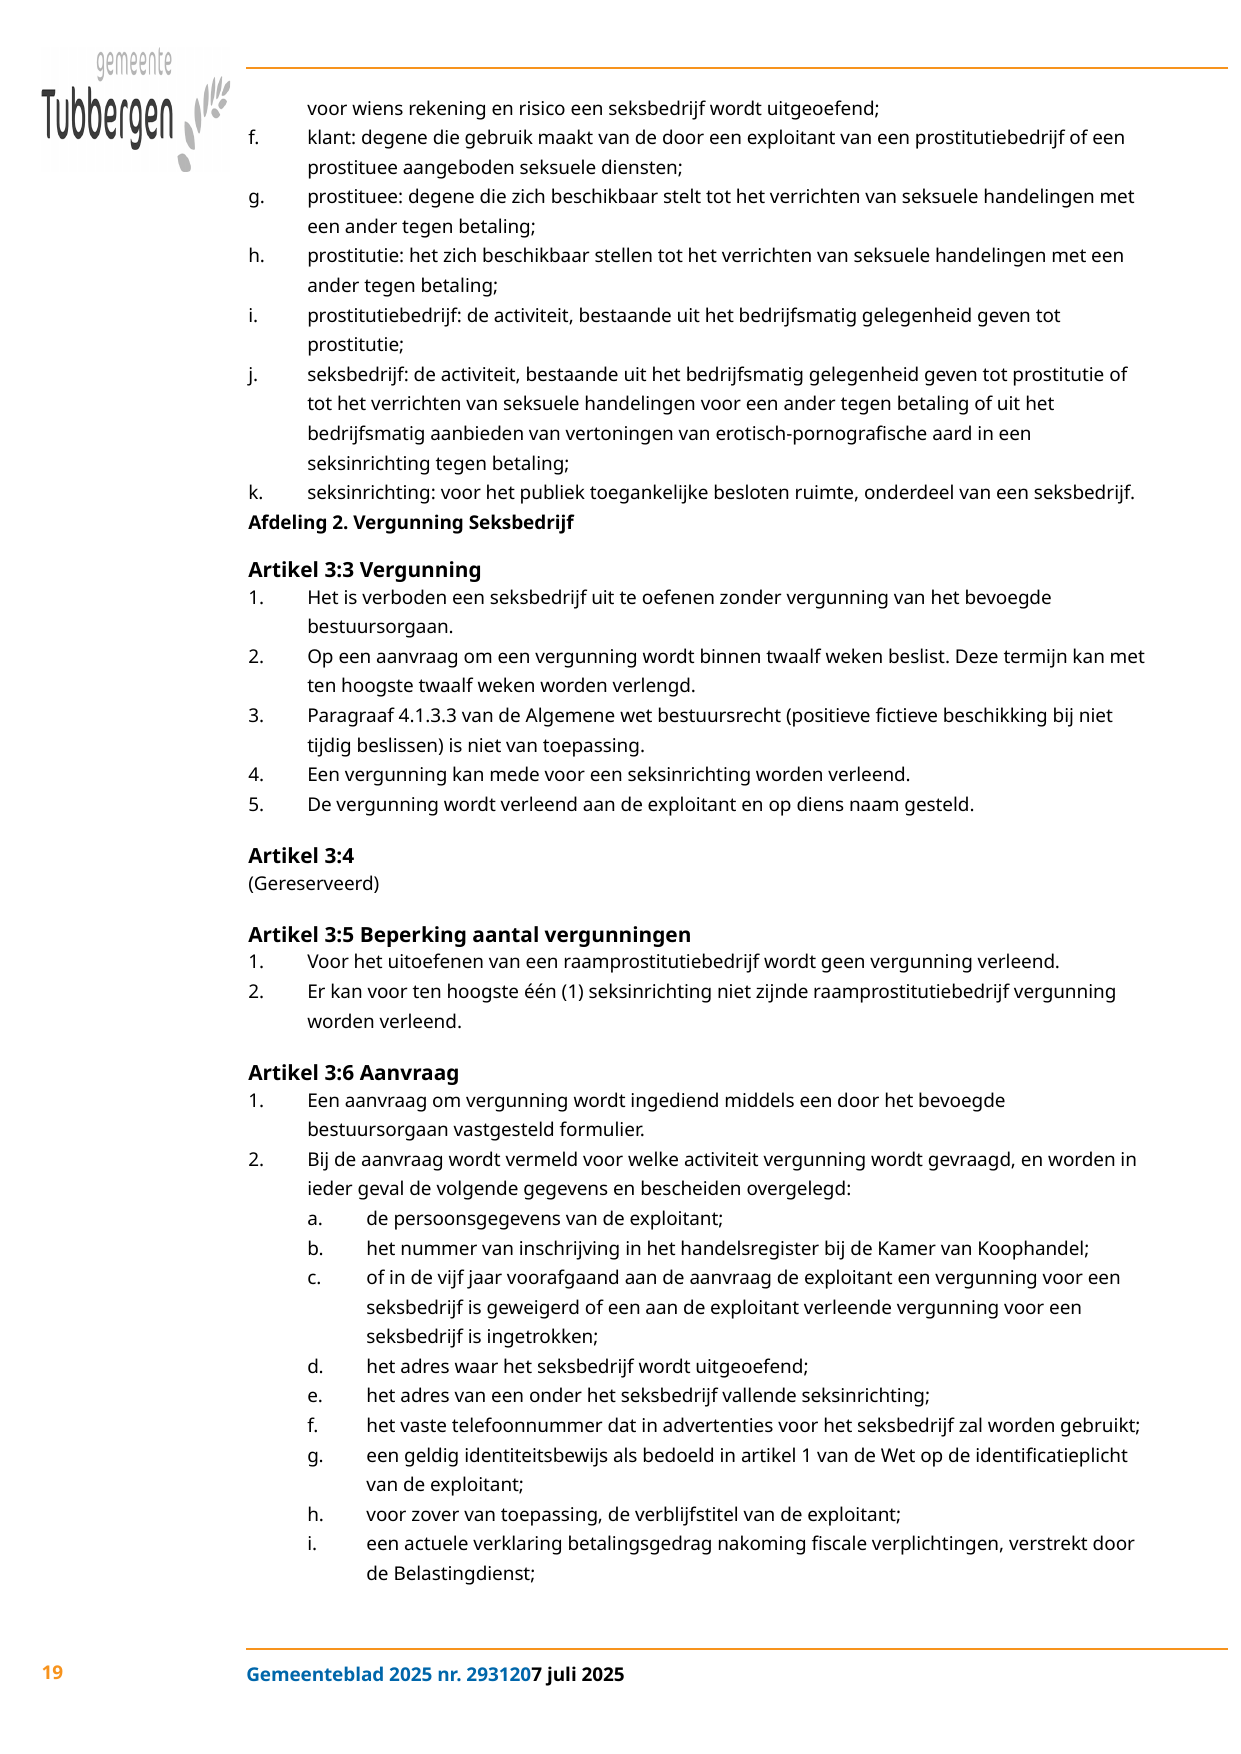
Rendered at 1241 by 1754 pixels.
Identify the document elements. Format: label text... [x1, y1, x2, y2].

text Artikel 3:4 [248, 841, 1152, 870]
list een geldig identiteitsbewijs als bedoeld in artikel 1 van de Wet op de identificatieplicht van de exploitant; [307, 1442, 1152, 1497]
list een actuele verklaring betalingsgedrag nakoming fiscale verplichtingen, verstrekt door de Belastingdienst; [307, 1531, 1152, 1586]
text Artikel 3:6 Aanvraag [248, 1058, 1152, 1087]
text Artikel 3:5 Beperking aantal vergunningen [248, 920, 1152, 949]
list het adres waar het seksbedrijf wordt uitgeoefend; [307, 1353, 1152, 1379]
list seksbedrijf: de activiteit, bestaande uit het bedrijfsmatig gelegenheid geven tot prostitutie of tot het verrichten van seksuele handelingen voor een ander tegen betaling of uit het bedrijfsmatig aanbieden van vertoningen van erotisch-pornografische aard in een seksinrichting tegen betaling; [248, 361, 1152, 476]
list Op een aanvraag om een vergunning wordt binnen twaalf weken beslist. Deze termijn kan met ten hoogste twaalf weken worden verlengd. [248, 643, 1152, 698]
list Een vergunning kan mede voor een seksinrichting worden verleend. [248, 761, 1152, 787]
list prostitutiebedrijf: de activiteit, bestaande uit het bedrijfsmatig gelegenheid geven tot prostitutie; [248, 302, 1152, 357]
list prostituee: degene die zich beschikbaar stelt tot het verrichten van seksuele handelingen met een ander tegen betaling; [248, 183, 1152, 239]
list het adres van een onder het seksbedrijf vallende seksinrichting; [307, 1383, 1152, 1408]
list de persoonsgegevens van de exploitant; [307, 1205, 1152, 1231]
list prostitutie: het zich beschikbaar stellen tot het verrichten van seksuele handelingen met een ander tegen betaling; [248, 243, 1152, 298]
list het nummer van inschrijving in het handelsregister bij de Kamer van Koophandel; [307, 1235, 1152, 1260]
list klant: degene die gebruik maakt van de door een exploitant van een prostitutiebedrijf of een prostituee aangeboden seksuele diensten; [248, 124, 1152, 180]
list De vergunning wordt verleend aan de exploitant en op diens naam gesteld. [248, 791, 1152, 817]
list Een aanvraag om vergunning wordt ingediend middels een door het bevoegde bestuursorgaan vastgesteld formulier. [248, 1087, 1152, 1142]
list Bij de aanvraag wordt vermeld voor welke activiteit vergunning wordt gevraagd, en worden in ieder geval de volgende gegevens en bescheiden overgelegd: [248, 1146, 1152, 1201]
picture [41, 47, 231, 172]
list het vaste telefoonnummer dat in advertenties voor het seksbedrijf zal worden gebruikt; [307, 1412, 1152, 1438]
list voor wiens rekening en risico een seksbedrijf wordt uitgeoefend; [248, 95, 1152, 121]
list voor zover van toepassing, de verblijfstitel van de exploitant; [307, 1501, 1152, 1527]
list Het is verboden een seksbedrijf uit te oefenen zonder vergunning van het bevoegde bestuursorgaan. [248, 584, 1152, 639]
text Artikel 3:3 Vergunning [248, 556, 1152, 584]
list Voor het uitoefenen van een raamprostitutiebedrijf wordt geen vergunning verleend. [248, 949, 1152, 974]
list Er kan voor ten hoogste één (1) seksinrichting niet zijnde raamprostitutiebedrijf vergunning worden verleend. [248, 978, 1152, 1034]
text (Gereserveerd) [248, 870, 1152, 896]
list Paragraaf 4.1.3.3 van de Algemene wet bestuursrecht (positieve fictieve beschikking bij niet tijdig beslissen) is niet van toepassing. [248, 702, 1152, 758]
list of in de vijf jaar voorafgaand aan de aanvraag de exploitant een vergunning voor een seksbedrijf is geweigerd of een aan de exploitant verleende vergunning voor een seksbedrijf is ingetrokken; [307, 1264, 1152, 1349]
text Afdeling 2. Vergunning Seksbedrijf [248, 509, 1152, 535]
list seksinrichting: voor het publiek toegankelijke besloten ruimte, onderdeel van een seksbedrijf. [248, 479, 1152, 505]
